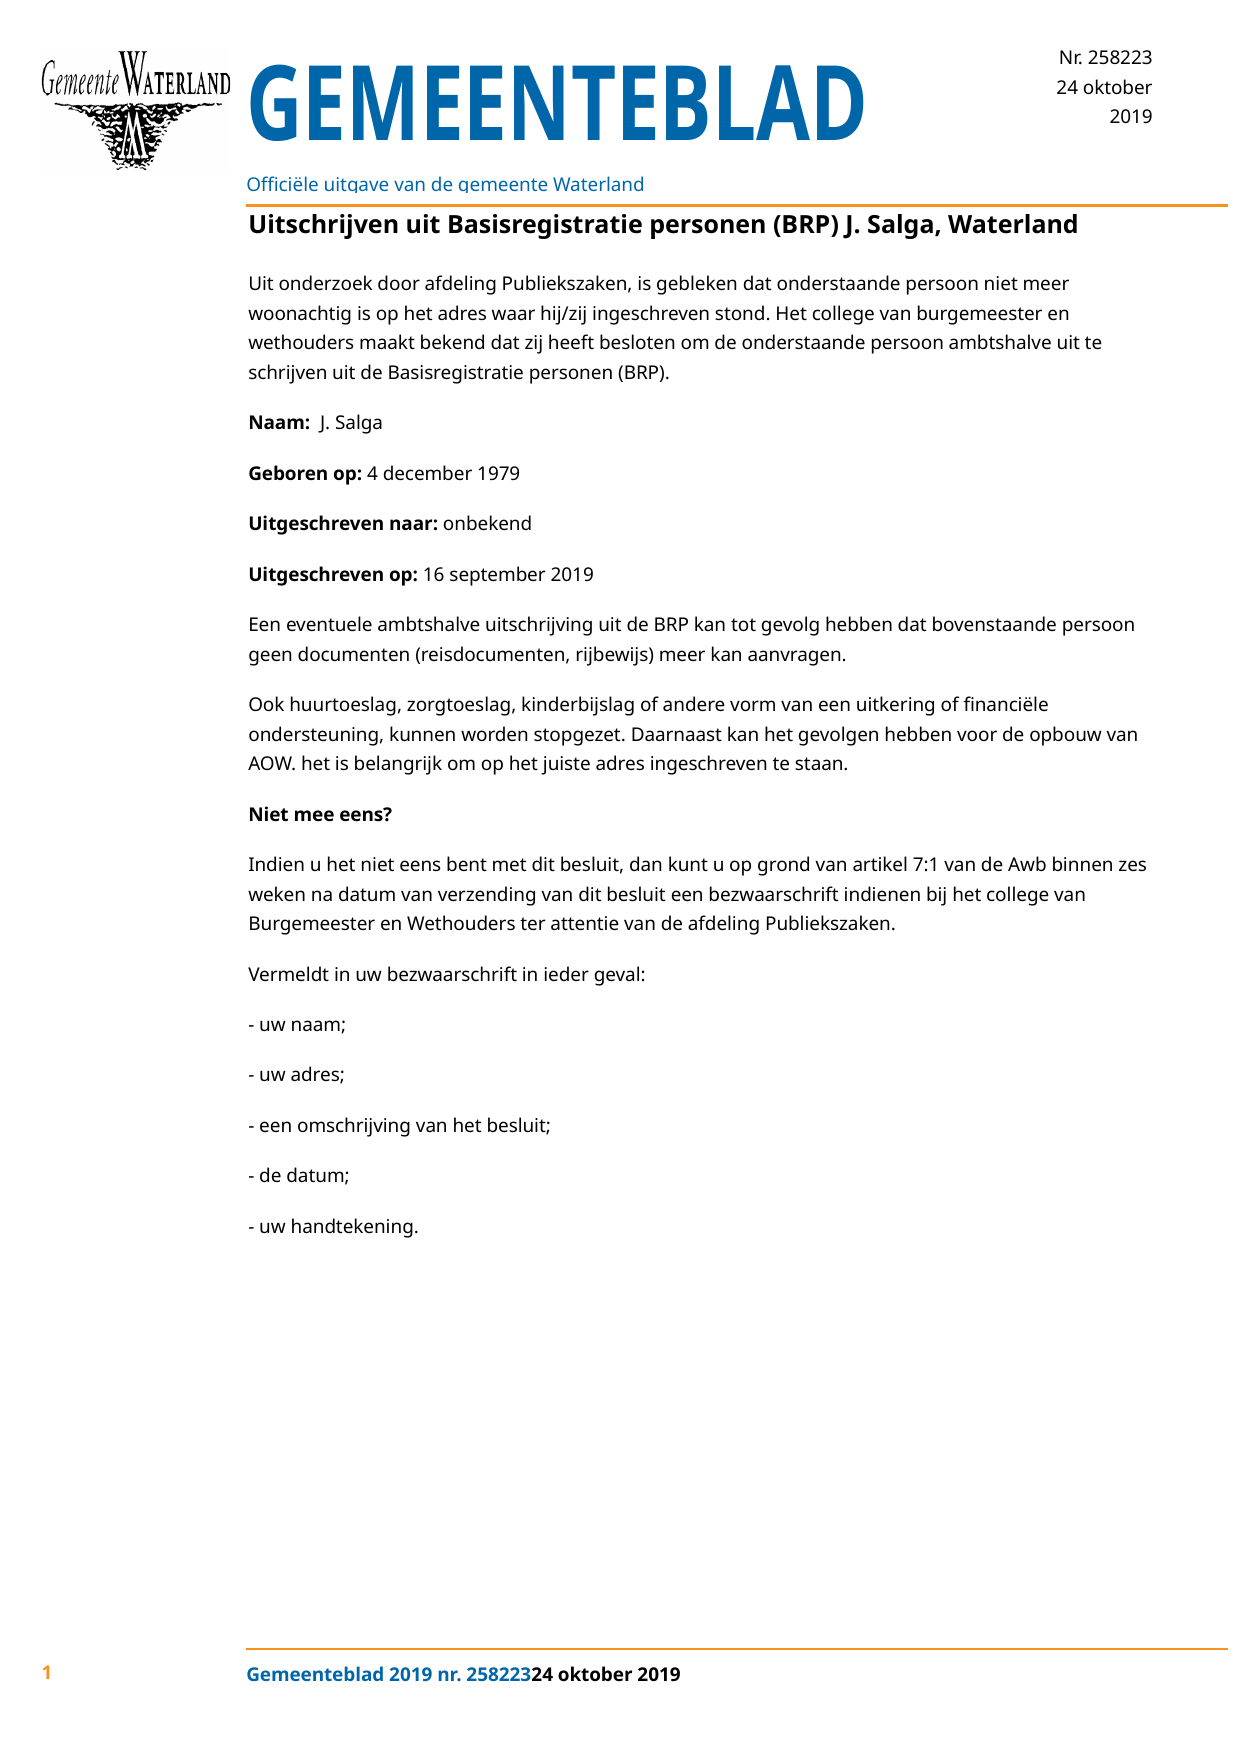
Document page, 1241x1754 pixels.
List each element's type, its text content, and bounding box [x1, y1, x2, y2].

text Geboren op: 4 december 1979 [248, 460, 1152, 486]
text - uw handtekening. [248, 1213, 1152, 1238]
text Naam: J. Salga [248, 409, 1152, 435]
picture [41, 47, 231, 172]
text Uitgeschreven naar: onbekend [248, 510, 1152, 536]
text Niet mee eens? [248, 801, 1152, 826]
text - uw adres; [248, 1062, 1152, 1087]
text Uitgeschreven op: 16 september 2019 [248, 561, 1152, 586]
text - een omschrijving van het besluit; [248, 1112, 1152, 1138]
text - de datum; [248, 1162, 1152, 1188]
text Vermeldt in uw bezwaarschrift in ieder geval: [248, 961, 1152, 986]
text Een eventuele ambtshalve uitschrijving uit de BRP kan tot gevolg hebben dat bovenstaande persoon geen documenten (reisdocumenten, rijbewijs) meer kan aanvragen. [248, 611, 1152, 666]
text Uit onderzoek door afdeling Publiekszaken, is gebleken dat onderstaande persoon niet meer woonachtig is op het adres waar hij/zij ingeschreven stond. Het college van burgemeester en wethouders maakt bekend dat zij heeft besloten om de onderstaande persoon ambtshalve uit te schrijven uit de Basisregistratie personen (BRP). [248, 270, 1152, 385]
text Ook huurtoeslag, zorgtoeslag, kinderbijslag of andere vorm van een uitkering of financiële ondersteuning, kunnen worden stopgezet. Daarnaast kan het gevolgen hebben voor de opbouw van AOW. het is belangrijk om op het juiste adres ingeschreven te staan. [248, 691, 1152, 776]
text - uw naam; [248, 1011, 1152, 1037]
text Uitschrijven uit Basisregistratie personen (BRP) J. Salga, Waterland [248, 207, 1152, 241]
text Indien u het niet eens bent met dit besluit, dan kunt u op grond van artikel 7:1 van de Awb binnen zes weken na datum van verzending van dit besluit een bezwaarschrift indienen bij het college van Burgemeester en Wethouders ter attentie van de afdeling Publiekszaken. [248, 851, 1152, 936]
